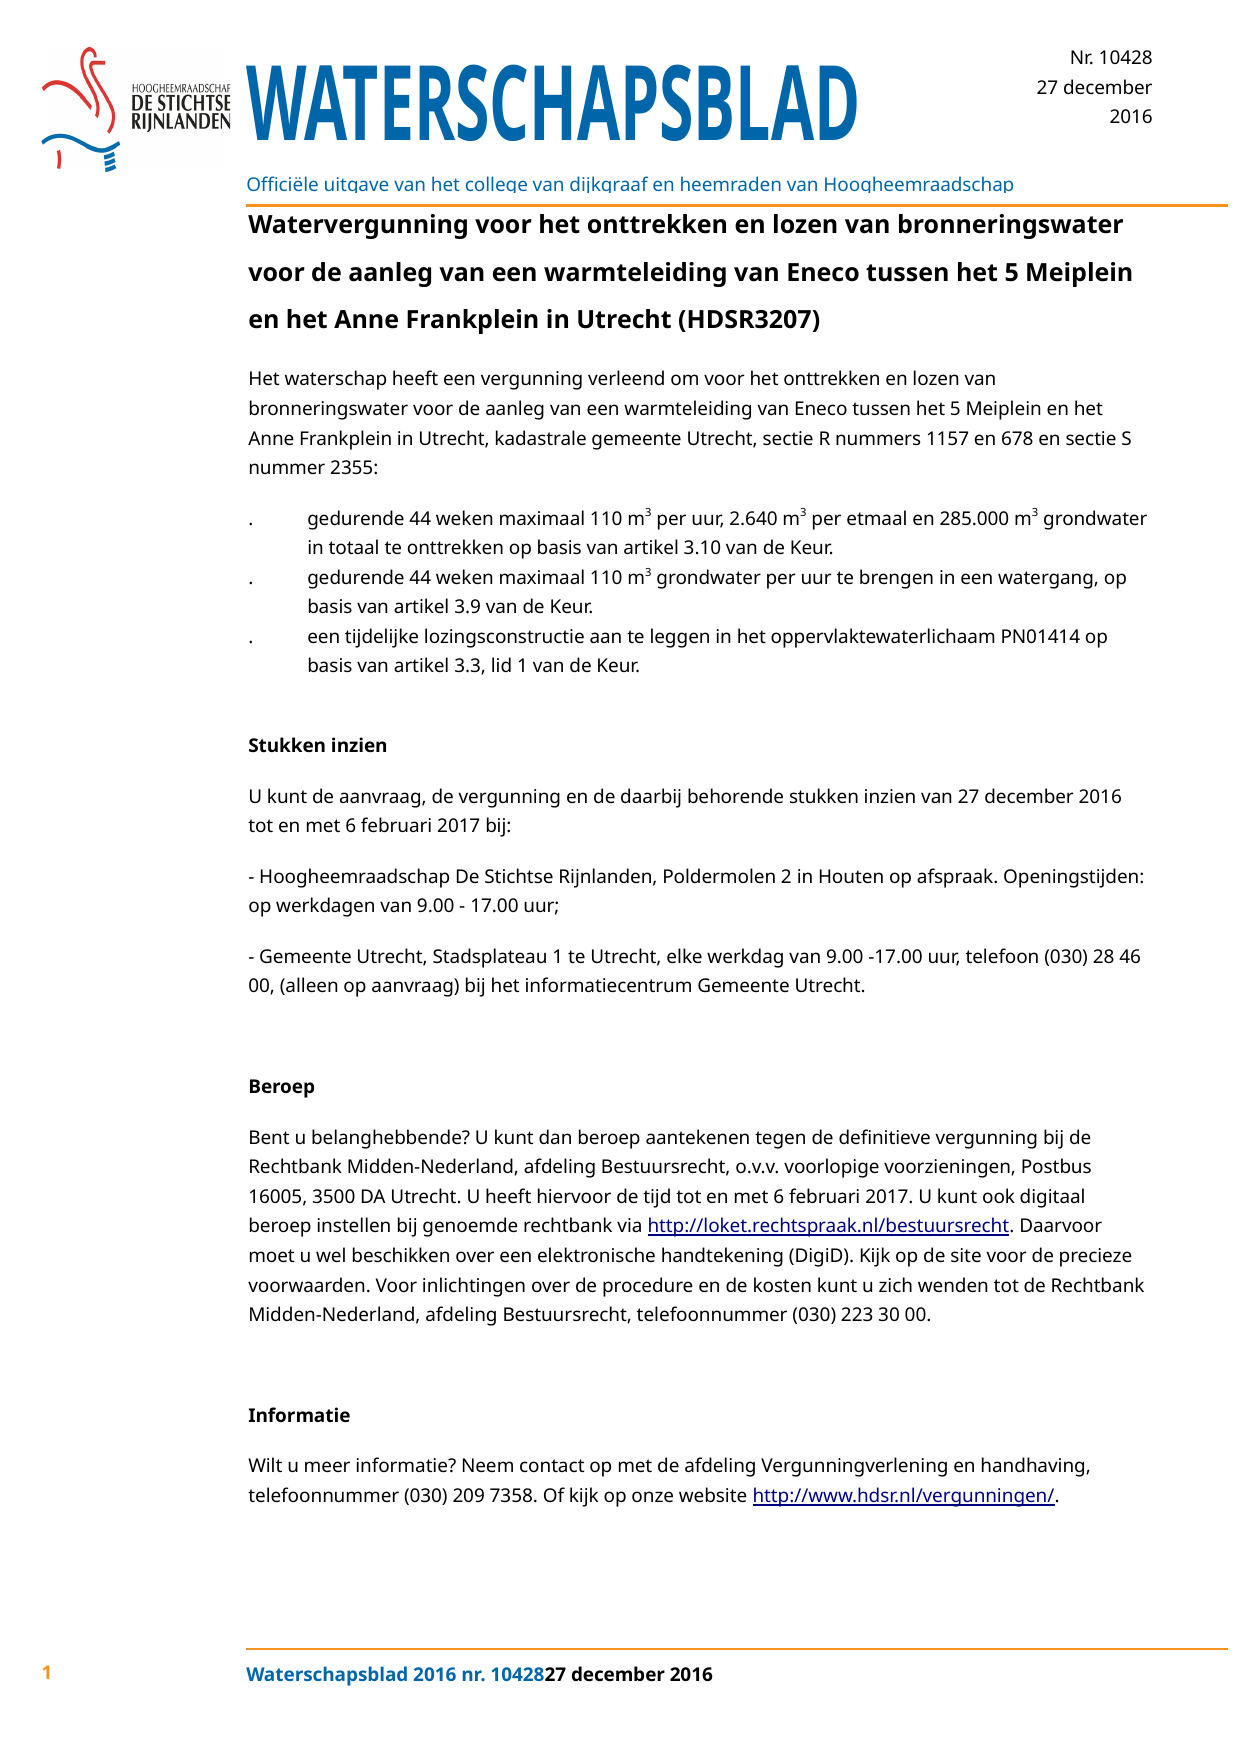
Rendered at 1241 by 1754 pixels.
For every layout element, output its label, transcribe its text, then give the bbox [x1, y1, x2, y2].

text Watervergunning voor het onttrekken en lozen van bronneringswater voor de aanleg van een warmteleiding van Eneco tussen het 5 Meiplein en het Anne Frankplein in Utrecht (HDSR3207) [248, 207, 1152, 336]
picture [41, 47, 231, 172]
text Beroep [248, 1073, 1152, 1099]
text - Hoogheemraadschap De Stichtse Rijnlanden, Poldermolen 2 in Houten op afspraak. Openingstijden: op werkdagen van 9.00 - 17.00 uur; [248, 863, 1152, 918]
list gedurende 44 weken maximaal 110 m3 grondwater per uur te brengen in een watergang, op basis van artikel 3.9 van de Keur. [248, 564, 1152, 619]
text Bent u belanghebbende? U kunt dan beroep aantekenen tegen de definitieve vergunning bij de Rechtbank Midden-Nederland, afdeling Bestuursrecht, o.v.v. voorlopige voorzieningen, Postbus 16005, 3500 DA Utrecht. U heeft hiervoor de tijd tot en met 6 februari 2017. U kunt ook digitaal beroep instellen bij genoemde rechtbank via http://loket.rechtspraak.nl/bestuursrecht. Daarvoor moet u wel beschikken over een elektronische handtekening (DigiD). Kijk op de site voor de precieze voorwaarden. Voor inlichtingen over de procedure en de kosten kunt u zich wenden tot de Rechtbank Midden-Nederland, afdeling Bestuursrecht, telefoonnummer (030) 223 30 00. [248, 1124, 1152, 1327]
text Informatie [248, 1402, 1152, 1428]
text - Gemeente Utrecht, Stadsplateau 1 te Utrecht, elke werkdag van 9.00 -17.00 uur, telefoon (030) 28 46 00, (alleen op aanvraag) bij het informatiecentrum Gemeente Utrecht. [248, 943, 1152, 998]
text U kunt de aanvraag, de vergunning en de daarbij behorende stukken inzien van 27 december 2016 tot en met 6 februari 2017 bij: [248, 783, 1152, 838]
list gedurende 44 weken maximaal 110 m3 per uur, 2.640 m3 per etmaal en 285.000 m3 grondwater in totaal te onttrekken op basis van artikel 3.10 van de Keur. [248, 505, 1152, 560]
text Het waterschap heeft een vergunning verleend om voor het onttrekken en lozen van bronneringswater voor de aanleg van een warmteleiding van Eneco tussen het 5 Meiplein en het Anne Frankplein in Utrecht, kadastrale gemeente Utrecht, sectie R nummers 1157 en 678 en sectie S nummer 2355: [248, 366, 1152, 480]
text Wilt u meer informatie? Neem contact op met de afdeling Vergunningverlening en handhaving, telefoonnummer (030) 209 7358. Of kijk op onze website http://www.hdsr.nl/vergunningen/. [248, 1453, 1152, 1508]
list een tijdelijke lozingsconstructie aan te leggen in het oppervlaktewaterlichaam PN01414 op basis van artikel 3.3, lid 1 van de Keur. [248, 623, 1152, 678]
text Stukken inzien [248, 733, 1152, 758]
